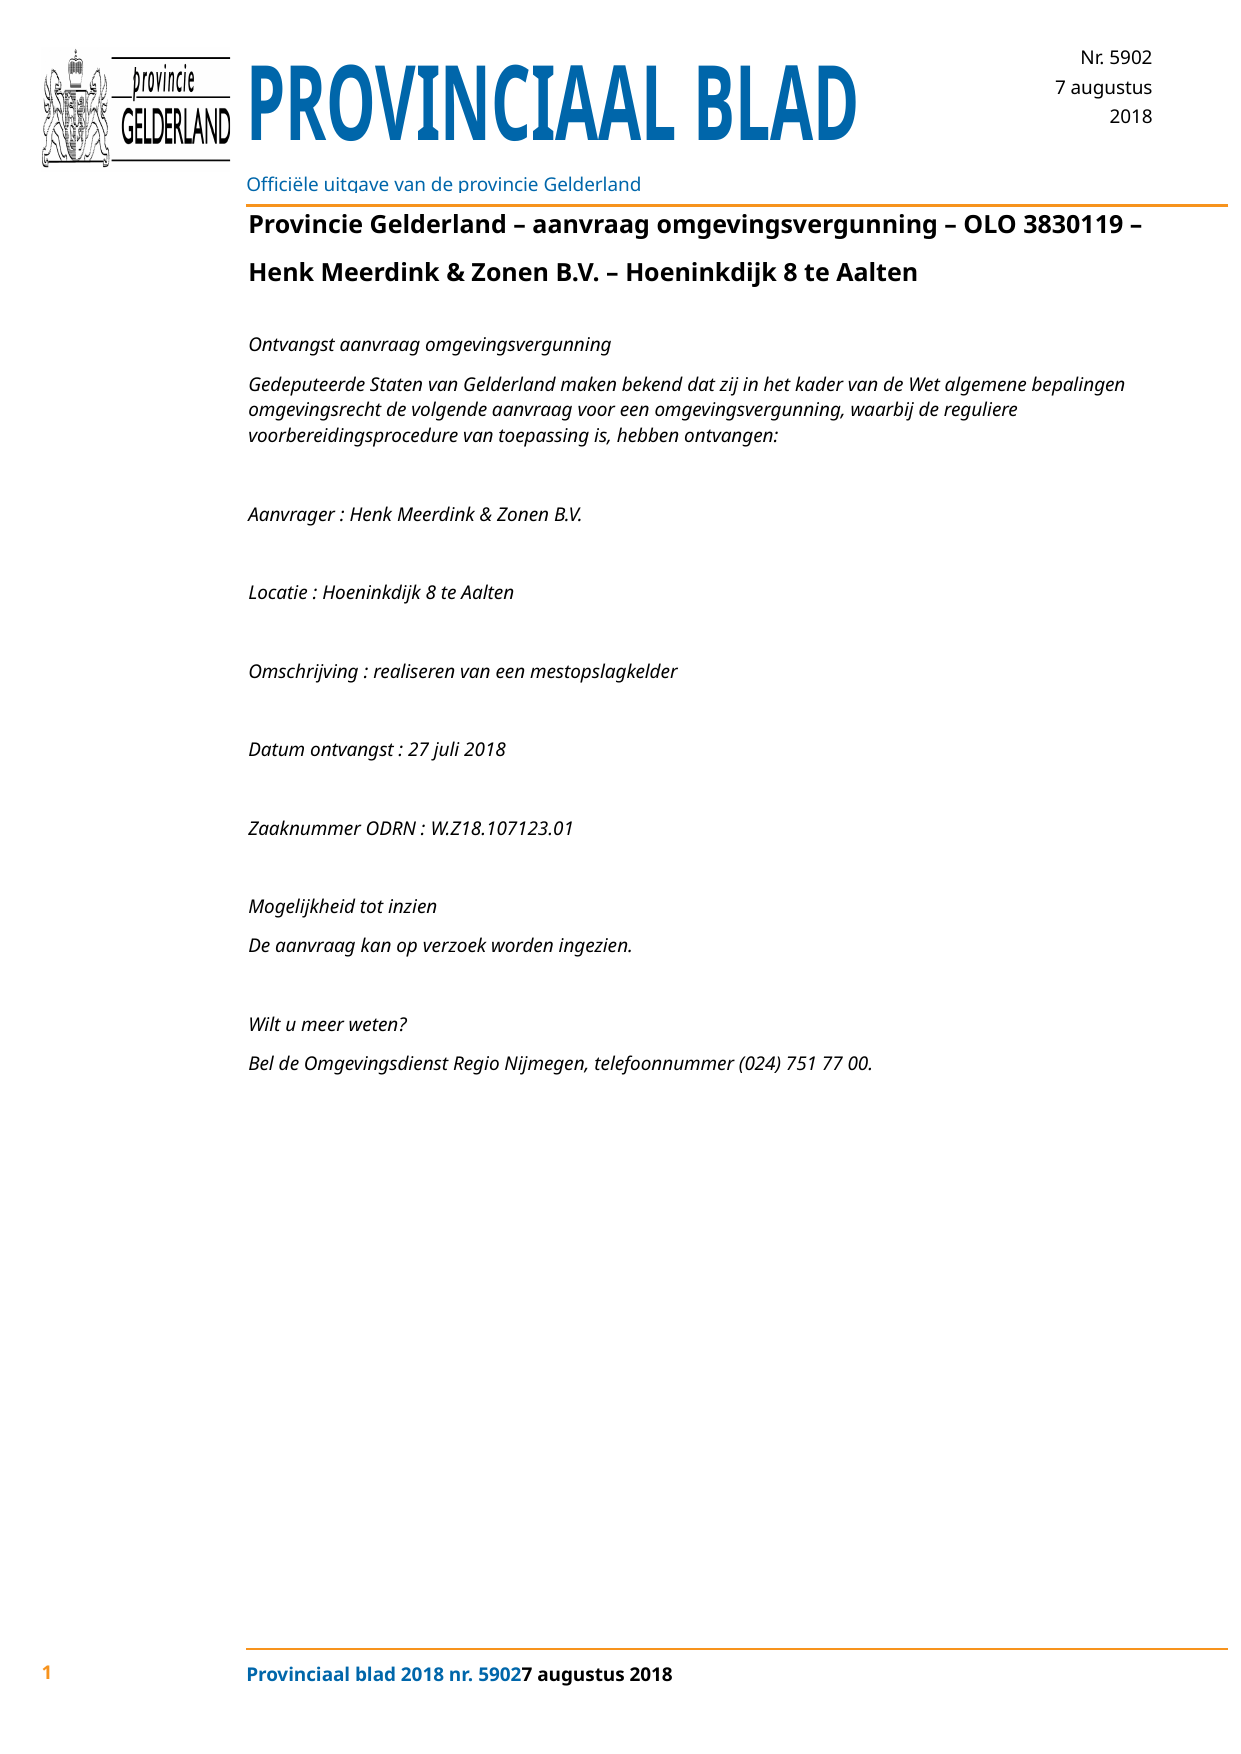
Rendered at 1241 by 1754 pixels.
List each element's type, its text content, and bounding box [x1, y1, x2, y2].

text Gedeputeerde Staten van Gelderland maken bekend dat zij in het kader van de Wet algemene bepalingen omgevingsrecht de volgende aanvraag voor een omgevingsvergunning, waarbij de reguliere voorbereidingsprocedure van toepassing is, hebben ontvangen: [248, 371, 1152, 448]
text Ontvangst aanvraag omgevingsvergunning [248, 331, 1152, 357]
text Provincie Gelderland – aanvraag omgevingsvergunning – OLO 3830119 – Henk Meerdink & Zonen B.V. – Hoeninkdijk 8 te Aalten [248, 207, 1152, 288]
text Wilt u meer weten? [248, 1011, 1152, 1037]
text De aanvraag kan op verzoek worden ingezien. [248, 933, 1152, 958]
picture [41, 47, 231, 172]
text Omschrijving : realiseren van een mestopslagkelder [248, 658, 1152, 683]
text Mogelijkheid tot inzien [248, 893, 1152, 919]
text Locatie : Hoeninkdijk 8 te Aalten [248, 579, 1152, 605]
text Datum ontvangst : 27 juli 2018 [248, 736, 1152, 762]
text Zaaknummer ODRN : W.Z18.107123.01 [248, 815, 1152, 841]
text Aanvrager : Henk Meerdink & Zonen B.V. [248, 501, 1152, 526]
text Bel de Omgevingsdienst Regio Nijmegen, telefoonnummer (024) 751 77 00. [248, 1051, 1152, 1076]
